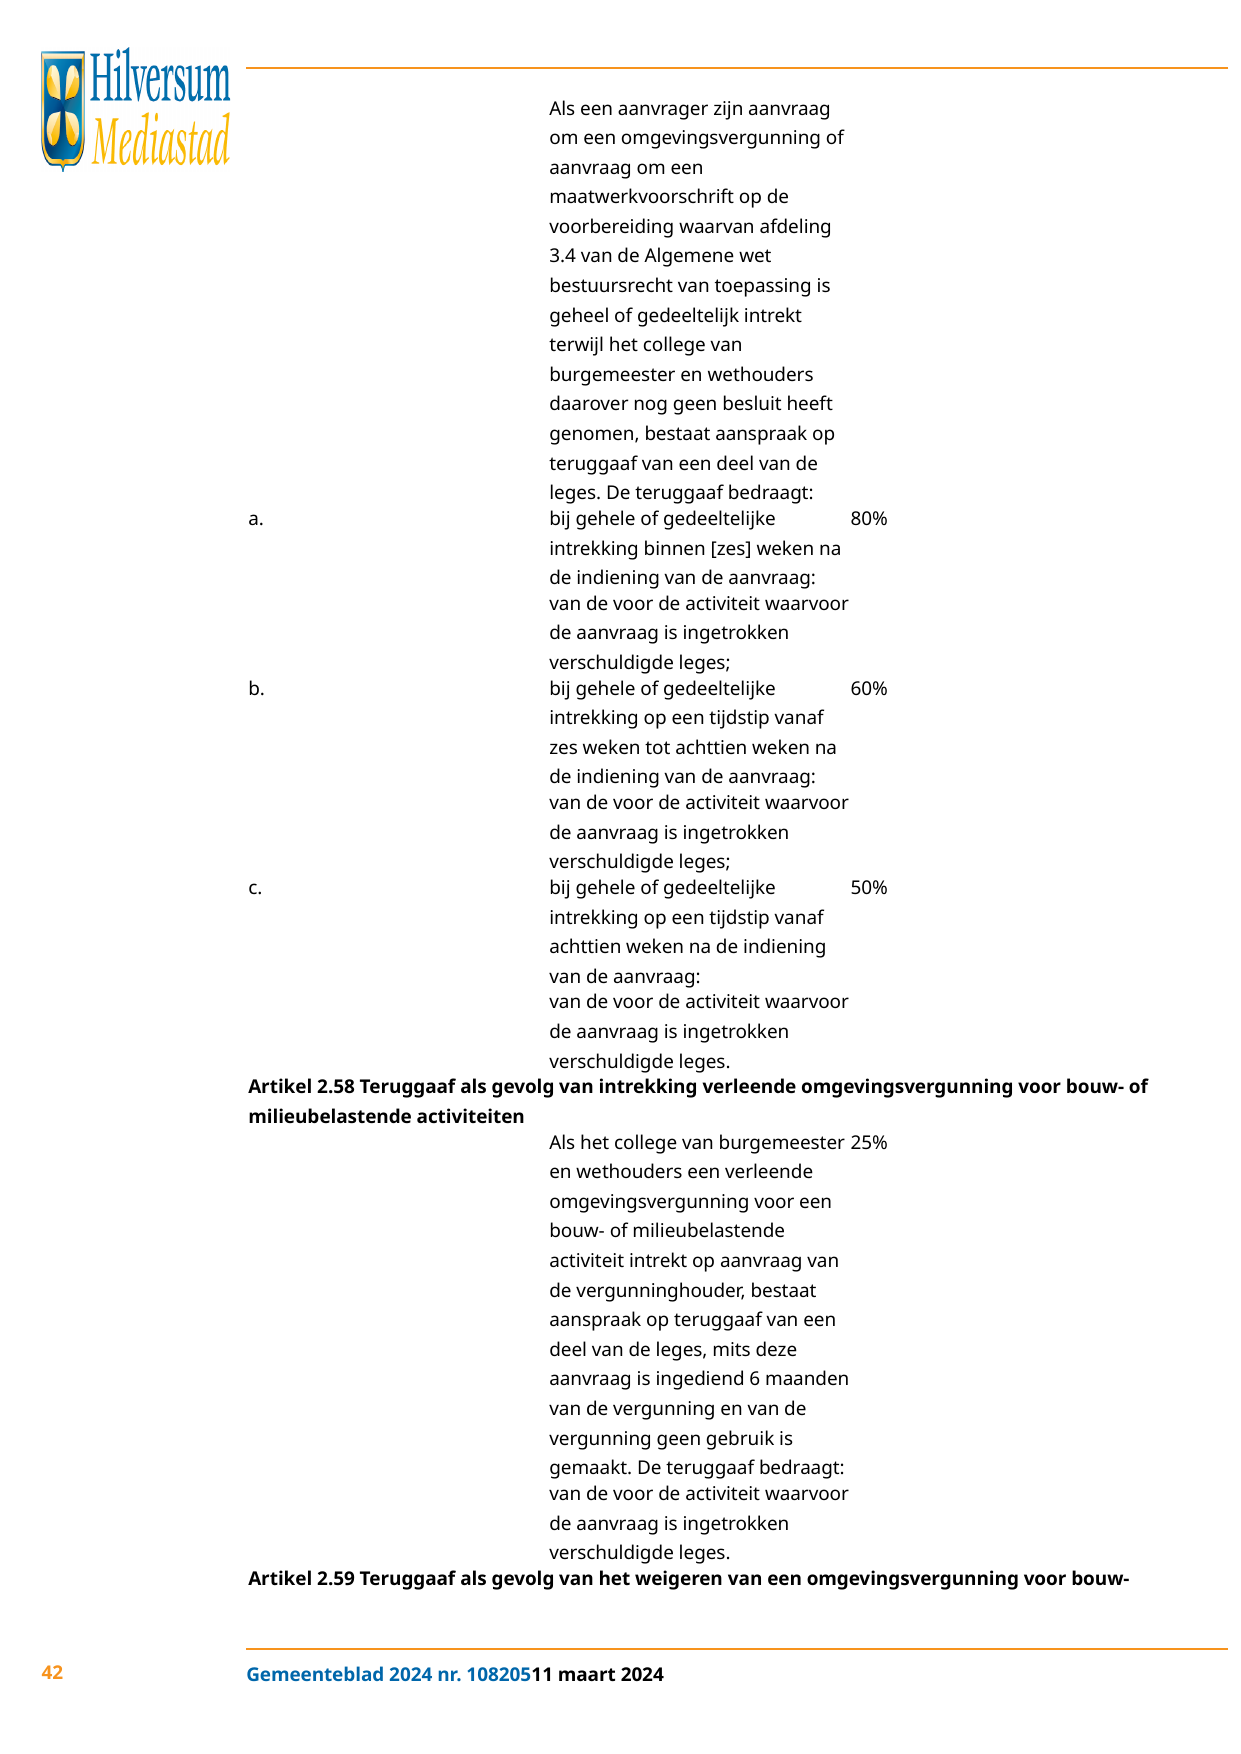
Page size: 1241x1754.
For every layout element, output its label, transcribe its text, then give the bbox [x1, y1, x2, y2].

table_cell [850, 95, 1152, 505]
table_cell b. [248, 675, 549, 789]
table_cell [248, 95, 549, 505]
table_cell van de voor de activiteit waarvoor de aanvraag is ingetrokken verschuldigde leges. [549, 1480, 850, 1565]
table_cell [248, 590, 549, 675]
picture [41, 47, 231, 172]
table_cell a. [248, 505, 549, 590]
table_cell [248, 1129, 549, 1480]
table_cell [248, 1480, 549, 1565]
table_cell [850, 1480, 1152, 1565]
table_cell bij gehele of gedeeltelijke intrekking op een tijdstip vanaf zes weken tot achttien weken na de indiening van de aanvraag: [549, 675, 850, 789]
table_cell Artikel 2.58 Teruggaaf als gevolg van intrekking verleende omgevingsvergunning voor bouw- of milieubelastende activiteiten [248, 1074, 1152, 1129]
table_cell Artikel 2.59 Teruggaaf als gevolg van het weigeren van een omgevingsvergunning voor bouw- [248, 1565, 1152, 1591]
table_cell Als het college van burgemeester en wethouders een verleende omgevingsvergunning voor een bouw- of milieubelastende activiteit intrekt op aanvraag van de vergunninghouder, bestaat aanspraak op teruggaaf van een deel van de leges, mits deze aanvraag is ingediend 6 maanden van de vergunning en van de vergunning geen gebruik is gemaakt. De teruggaaf bedraagt: [549, 1129, 850, 1480]
table_cell c. [248, 874, 549, 989]
table_cell 80% [850, 505, 1152, 590]
table_cell Als een aanvrager zijn aanvraag om een omgevingsvergunning of aanvraag om een maatwerkvoorschrift op de voorbereiding waarvan afdeling 3.4 van de Algemene wet bestuursrecht van toepassing is geheel of gedeeltelijk intrekt terwijl het college van burgemeester en wethouders daarover nog geen besluit heeft genomen, bestaat aanspraak op teruggaaf van een deel van de leges. De teruggaaf bedraagt: [549, 95, 850, 505]
table_cell van de voor de activiteit waarvoor de aanvraag is ingetrokken verschuldigde leges; [549, 590, 850, 675]
table_cell 25% [850, 1129, 1152, 1480]
table_cell [850, 789, 1152, 874]
table_cell 60% [850, 675, 1152, 789]
table_cell [850, 989, 1152, 1074]
table_cell [248, 989, 549, 1074]
table_cell bij gehele of gedeeltelijke intrekking binnen [zes] weken na de indiening van de aanvraag: [549, 505, 850, 590]
table_cell 50% [850, 874, 1152, 989]
table_cell van de voor de activiteit waarvoor de aanvraag is ingetrokken verschuldigde leges. [549, 989, 850, 1074]
table_cell [248, 789, 549, 874]
table_cell [850, 590, 1152, 675]
table_cell van de voor de activiteit waarvoor de aanvraag is ingetrokken verschuldigde leges; [549, 789, 850, 874]
table_cell bij gehele of gedeeltelijke intrekking op een tijdstip vanaf achttien weken na de indiening van de aanvraag: [549, 874, 850, 989]
